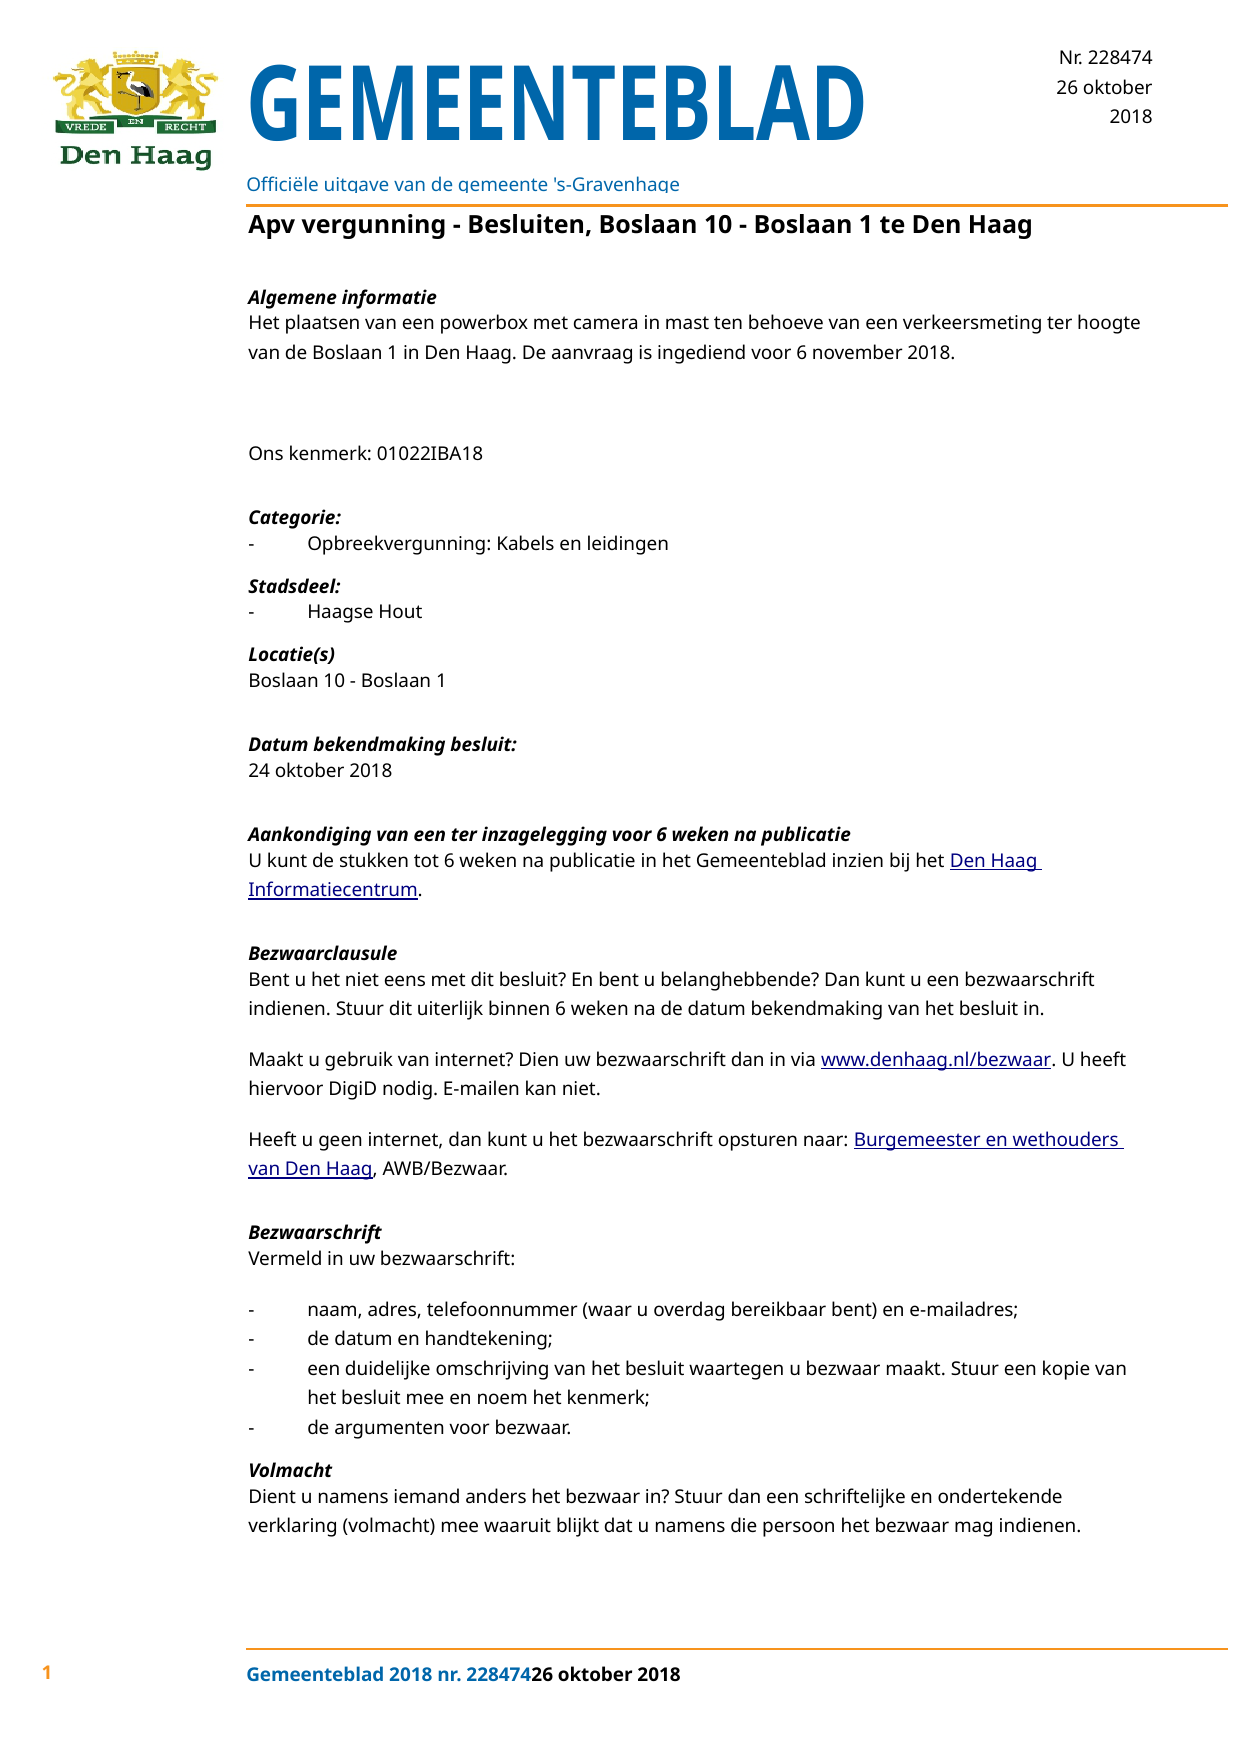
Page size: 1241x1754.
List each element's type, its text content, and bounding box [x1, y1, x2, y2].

list Haagse Hout [248, 598, 1152, 624]
text Bent u het niet eens met dit besluit? En bent u belanghebbende? Dan kunt u een bezwaarschrift indienen. Stuur dit uiterlijk binnen 6 weken na de datum bekendmaking van het besluit in. [248, 966, 1152, 1021]
text Categorie: [248, 504, 1152, 530]
list Opbreekvergunning: Kabels en leidingen [248, 530, 1152, 555]
text Aankondiging van een ter inzagelegging voor 6 weken na publicatie [248, 821, 1152, 847]
text Ons kenmerk: 01022IBA18 [248, 440, 1152, 466]
list de argumenten voor bezwaar. [248, 1414, 1152, 1440]
text Heeft u geen internet, dan kunt u het bezwaarschrift opsturen naar: Burgemeester en wethouders van Den Haag, AWB/Bezwaar. [248, 1126, 1152, 1181]
text Maakt u gebruik van internet? Dien uw bezwaarschrift dan in via www.denhaag.nl/bezwaar. U heeft hiervoor DigiD nodig. E-mailen kan niet. [248, 1046, 1152, 1101]
text Datum bekendmaking besluit: [248, 731, 1152, 757]
text Vermeld in uw bezwaarschrift: [248, 1245, 1152, 1271]
text U kunt de stukken tot 6 weken na publicatie in het Gemeenteblad inzien bij het Den Haag Informatiecentrum. [248, 847, 1152, 902]
text Volmacht [248, 1457, 1152, 1483]
text Algemene informatie [248, 284, 1152, 309]
text Dient u namens iemand anders het bezwaar in? Stuur dan een schriftelijke en ondertekende verklaring (volmacht) mee waaruit blijkt dat u namens die persoon het bezwaar mag indienen. [248, 1483, 1152, 1538]
text Locatie(s) [248, 642, 1152, 667]
text Bezwaarschrift [248, 1219, 1152, 1245]
list naam, adres, telefoonnummer (waar u overdag bereikbaar bent) en e-mailadres; [248, 1296, 1152, 1321]
text 24 oktober 2018 [248, 757, 1152, 783]
text Het plaatsen van een powerbox met camera in mast ten behoeve van een verkeersmeting ter hoogte van de Boslaan 1 in Den Haag. De aanvraag is ingediend voor 6 november 2018. [248, 309, 1152, 365]
text Bezwaarclausule [248, 940, 1152, 966]
text Boslaan 10 - Boslaan 1 [248, 667, 1152, 693]
text Apv vergunning - Besluiten, Boslaan 10 - Boslaan 1 te Den Haag [248, 207, 1152, 241]
text Stadsdeel: [248, 573, 1152, 598]
picture [41, 47, 231, 172]
list een duidelijke omschrijving van het besluit waartegen u bezwaar maakt. Stuur een kopie van het besluit mee en noem het kenmerk; [248, 1355, 1152, 1410]
list de datum en handtekening; [248, 1325, 1152, 1351]
